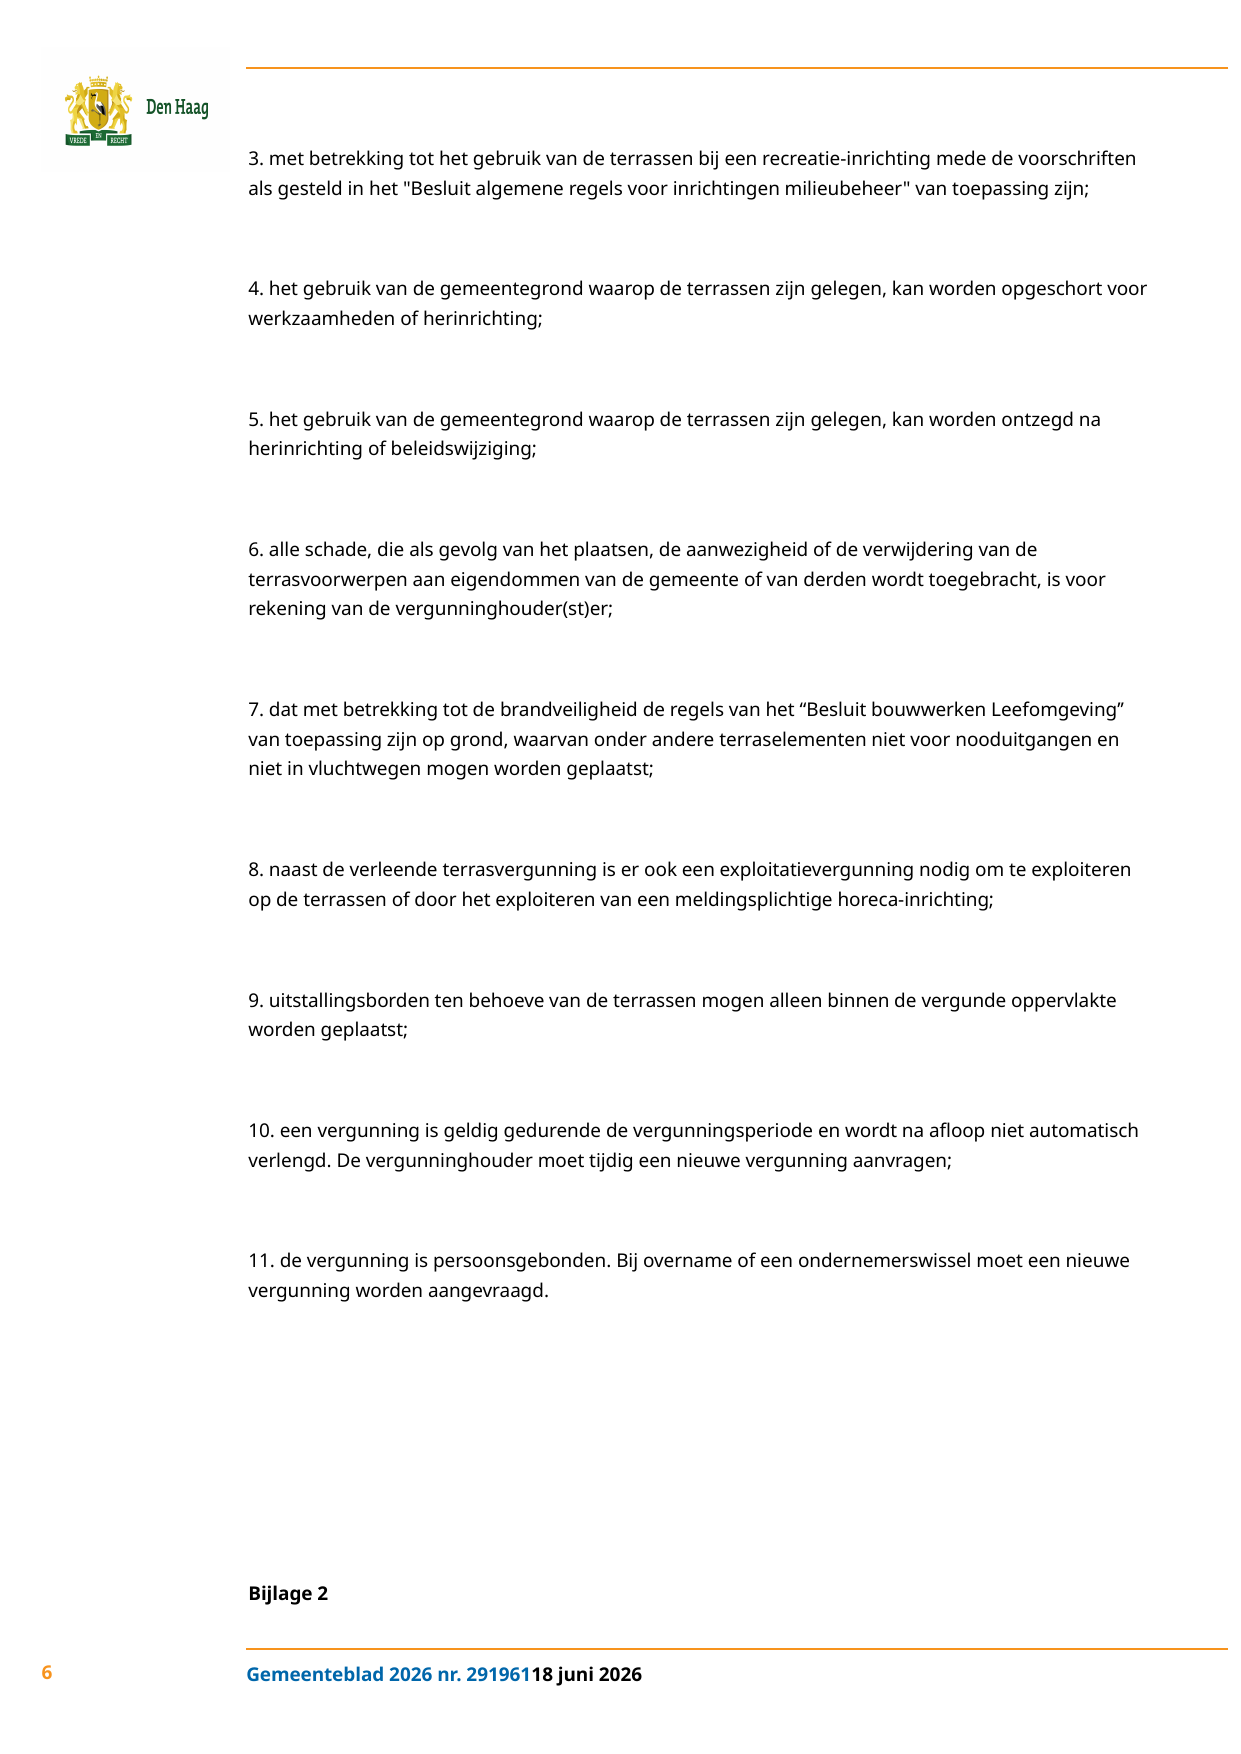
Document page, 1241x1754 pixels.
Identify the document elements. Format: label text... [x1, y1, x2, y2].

text 10. een vergunning is geldig gedurende de vergunningsperiode en wordt na afloop niet automatisch verlengd. De vergunninghouder moet tijdig een nieuwe vergunning aanvragen; [248, 1117, 1152, 1173]
text 3. met betrekking tot het gebruik van de terrassen bij een recreatie-inrichting mede de voorschriften als gesteld in het "Besluit algemene regels voor inrichtingen milieubeheer" van toepassing zijn; [248, 145, 1152, 201]
text 8. naast de verleende terrasvergunning is er ook een exploitatievergunning nodig om te exploiteren op de terrassen of door het exploiteren van een meldingsplichtige horeca-inrichting; [248, 856, 1152, 912]
picture [41, 47, 231, 172]
text 6. alle schade, die als gevolg van het plaatsen, de aanwezigheid of de verwijdering van de terrasvoorwerpen aan eigendommen van de gemeente of van derden wordt toegebracht, is voor rekening van de vergunninghouder(st)er; [248, 536, 1152, 621]
text Bijlage 2 [248, 1580, 1152, 1606]
text 9. uitstallingsborden ten behoeve van de terrassen mogen alleen binnen de vergunde oppervlakte worden geplaatst; [248, 987, 1152, 1042]
text 11. de vergunning is persoonsgebonden. Bij overname of een ondernemerswissel moet een nieuwe vergunning worden aangevraagd. [248, 1248, 1152, 1303]
text 7. dat met betrekking tot de brandveiligheid de regels van het “Besluit bouwwerken Leefomgeving’’ van toepassing zijn op grond, waarvan onder andere terraselementen niet voor nooduitgangen en niet in vluchtwegen mogen worden geplaatst; [248, 696, 1152, 781]
text 5. het gebruik van de gemeentegrond waarop de terrassen zijn gelegen, kan worden ontzegd na herinrichting of beleidswijziging; [248, 406, 1152, 461]
text 4. het gebruik van de gemeentegrond waarop de terrassen zijn gelegen, kan worden opgeschort voor werkzaamheden of herinrichting; [248, 276, 1152, 331]
